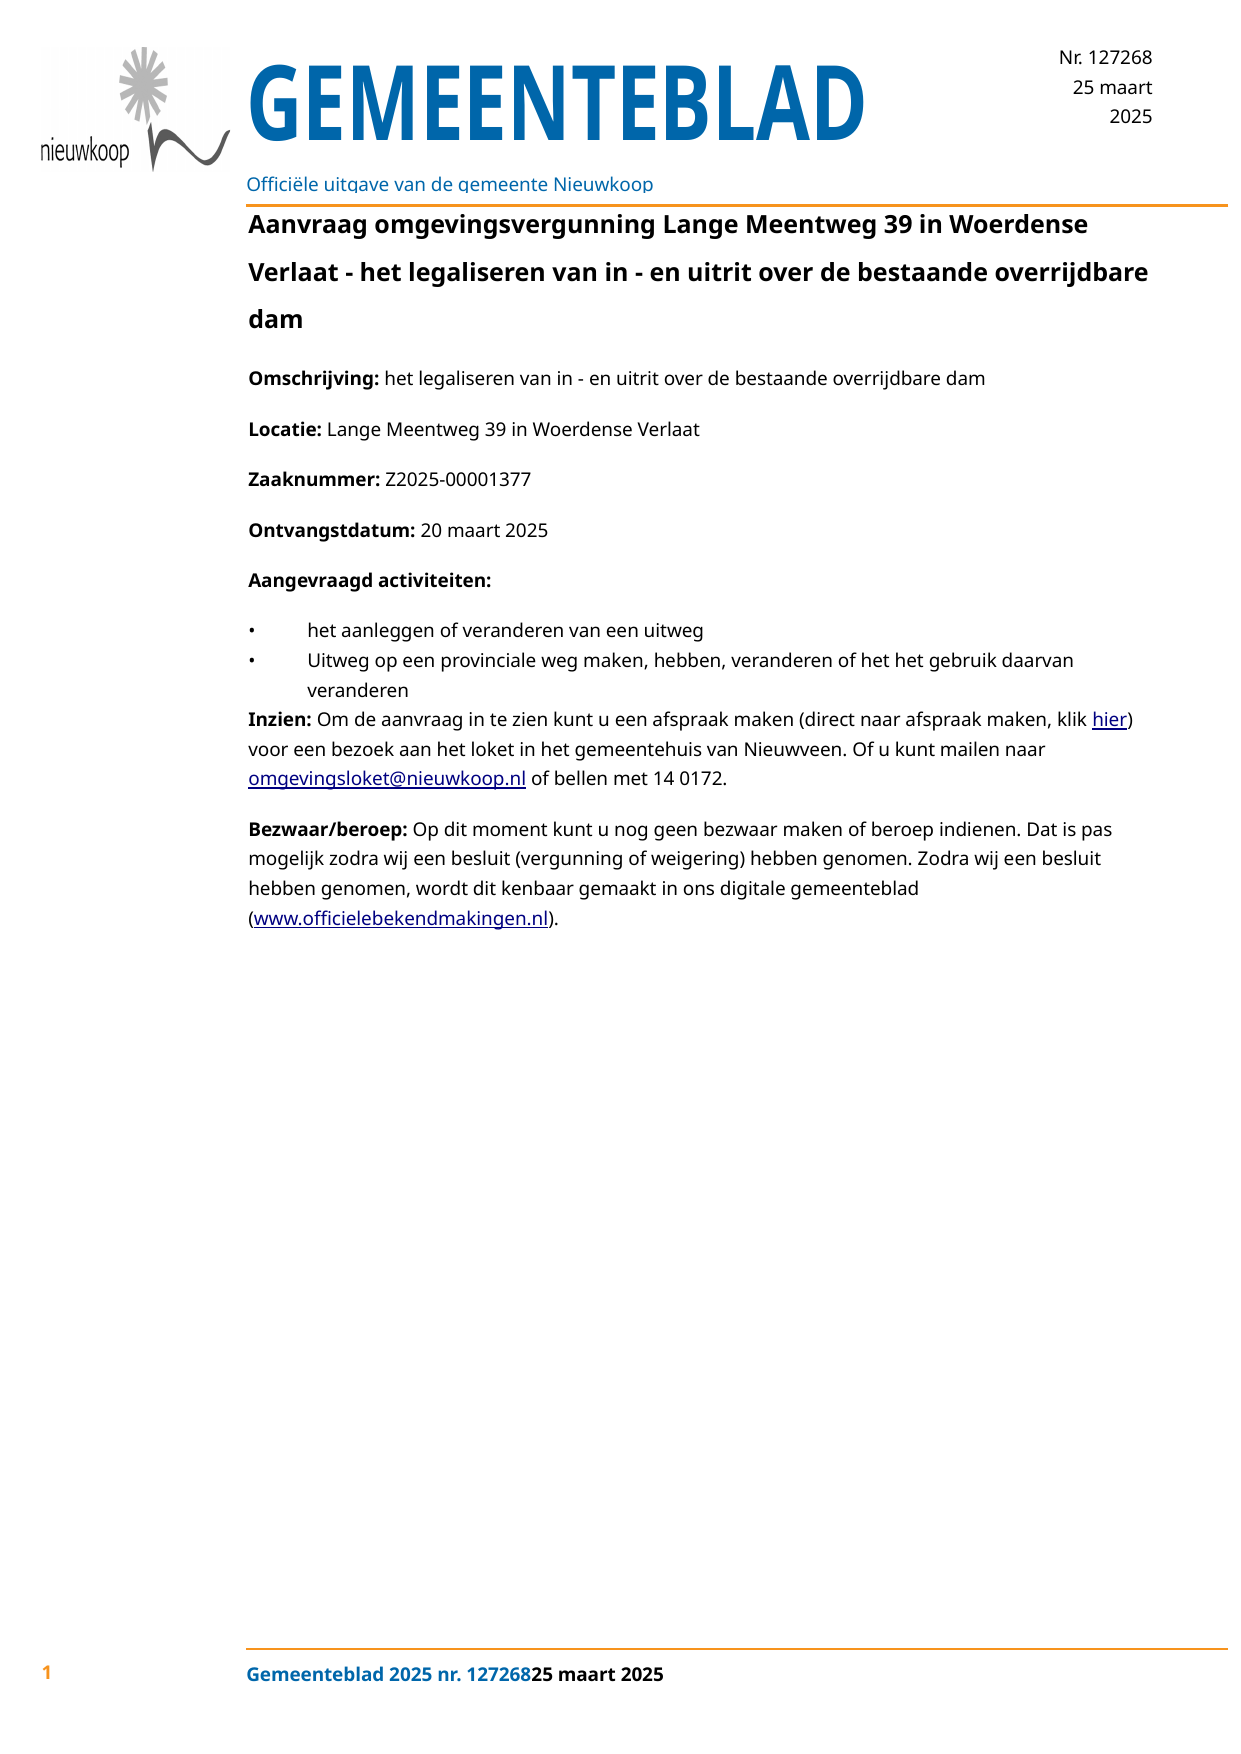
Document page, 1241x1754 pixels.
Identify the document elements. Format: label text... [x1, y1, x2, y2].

text Zaaknummer: Z2025-00001377 [248, 466, 1152, 492]
picture [41, 47, 231, 172]
text Inzien: Om de aanvraag in te zien kunt u een afspraak maken (direct naar afspraak maken, klik hier) voor een bezoek aan het loket in het gemeentehuis van Nieuwveen. Of u kunt mailen naar omgevingsloket@nieuwkoop.nl of bellen met 14 0172. [248, 706, 1152, 791]
text Omschrijving: het legaliseren van in - en uitrit over de bestaande overrijdbare dam [248, 366, 1152, 391]
text Aangevraagd activiteiten: [248, 567, 1152, 593]
text Locatie: Lange Meentweg 39 in Woerdense Verlaat [248, 416, 1152, 442]
text Aanvraag omgevingsvergunning Lange Meentweg 39 in Woerdense Verlaat - het legaliseren van in - en uitrit over de bestaande overrijdbare dam [248, 207, 1152, 336]
list Uitweg op een provinciale weg maken, hebben, veranderen of het het gebruik daarvan veranderen [248, 647, 1152, 702]
text Ontvangstdatum: 20 maart 2025 [248, 517, 1152, 542]
list het aanleggen of veranderen van een uitweg [248, 618, 1152, 643]
text Bezwaar/beroep: Op dit moment kunt u nog geen bezwaar maken of beroep indienen. Dat is pas mogelijk zodra wij een besluit (vergunning of weigering) hebben genomen. Zodra wij een besluit hebben genomen, wordt dit kenbaar gemaakt in ons digitale gemeenteblad (www.officielebekendmakingen.nl). [248, 816, 1152, 930]
